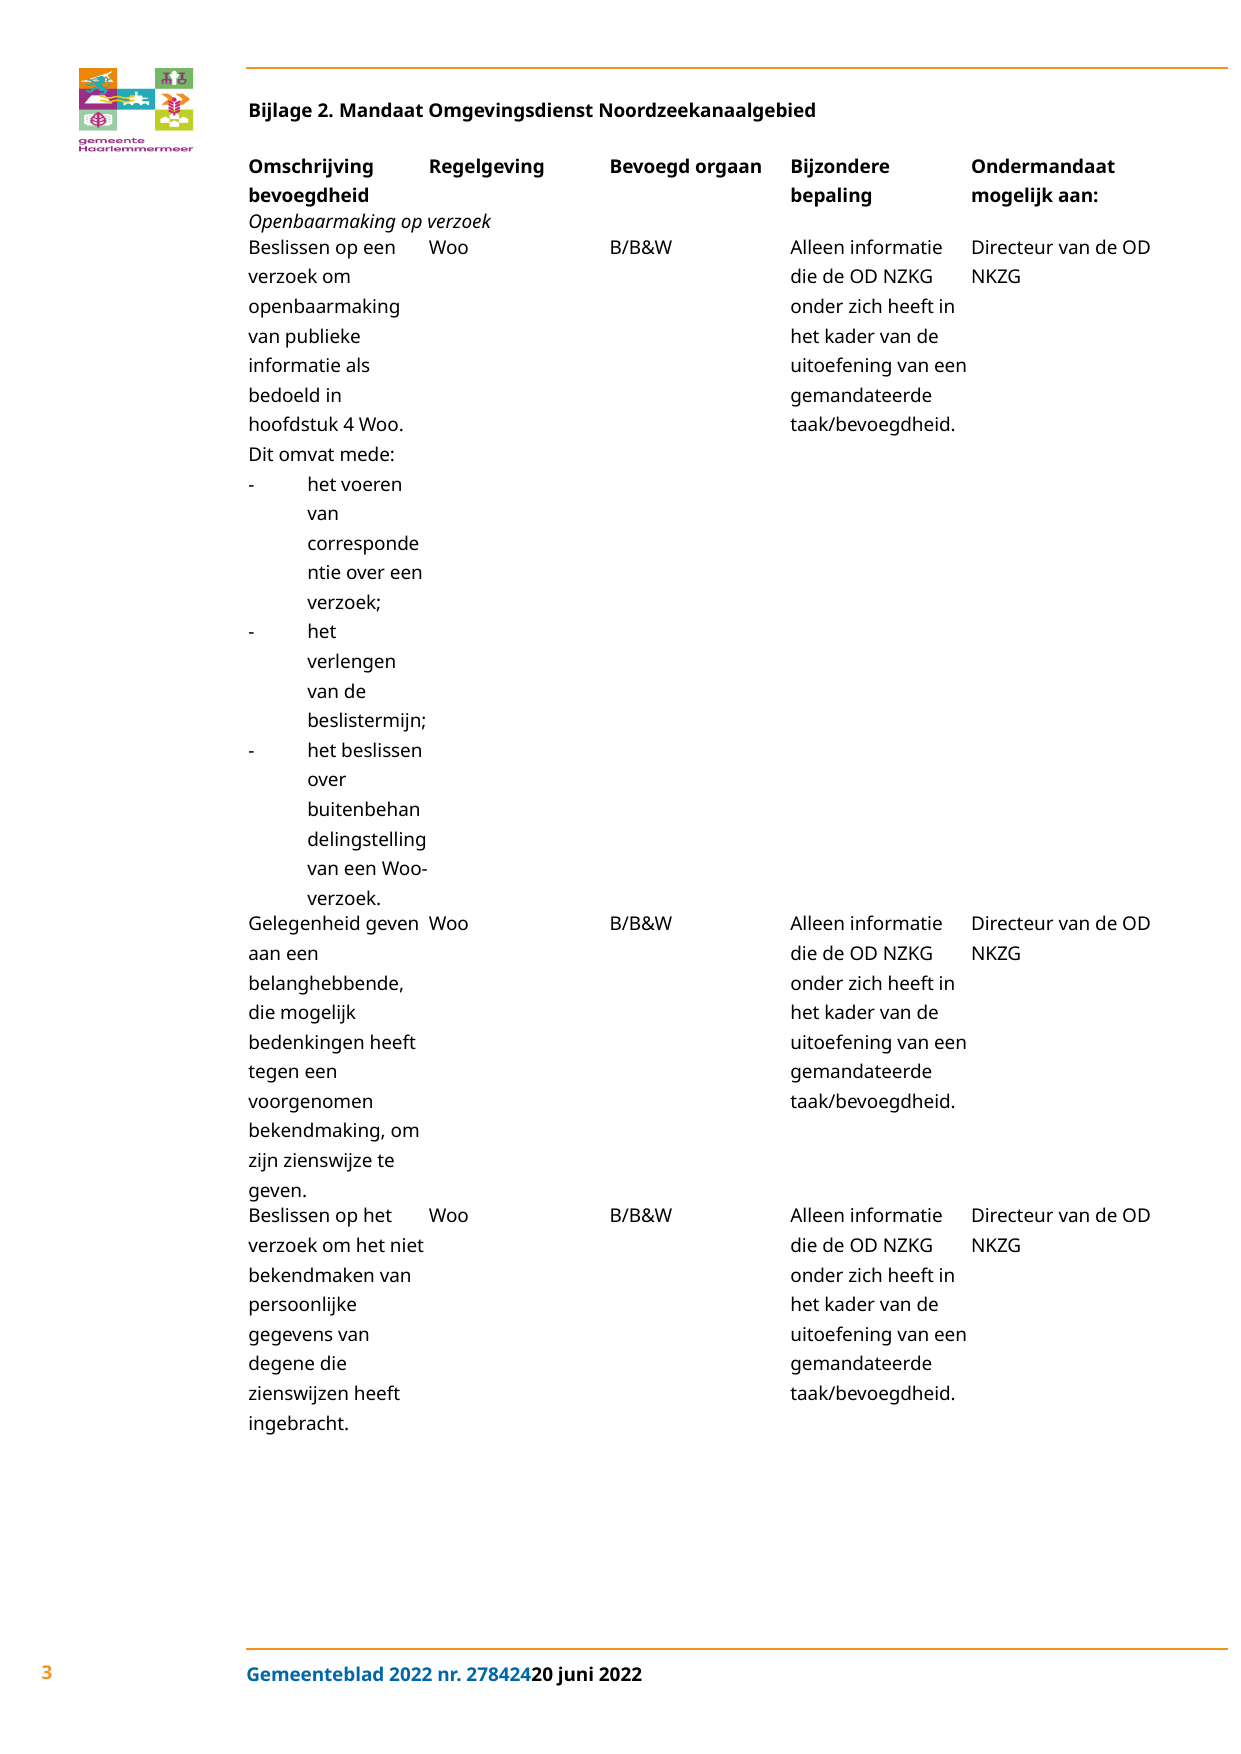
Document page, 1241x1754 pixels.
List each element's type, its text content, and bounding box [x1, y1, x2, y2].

table_cell Alleen informatie die de OD NZKG onder zich heeft in het kader van de uitoefening van een gemandateerde taak/bevoegdheid. [790, 1203, 971, 1435]
table_cell Openbaarmaking op verzoek [248, 208, 1152, 234]
table_header Omschrijving bevoegdheid [248, 153, 429, 208]
picture [41, 47, 231, 172]
table_header Bevoegd orgaan [609, 153, 790, 208]
table_cell Woo [429, 911, 609, 1203]
table_cell Directeur van de OD NKZG [971, 911, 1152, 1203]
table_cell Woo [429, 1203, 609, 1435]
table_cell Beslissen op een verzoek om openbaarmaking van publieke informatie als bedoeld in hoofdstuk 4 Woo. Dit omvat mede: het voeren van correspondentie over een verzoek; het verlengen van de beslistermijn; het beslissen over buitenbehandelingstelling van een Woo-verzoek. [248, 234, 429, 911]
table_cell B/B&W [609, 1203, 790, 1435]
text Bijlage 2. Mandaat Omgevingsdienst Noordzeekanaalgebied [248, 95, 1152, 123]
table_cell Gelegenheid geven aan een belanghebbende, die mogelijk bedenkingen heeft tegen een voorgenomen bekendmaking, om zijn zienswijze te geven. [248, 911, 429, 1203]
table_cell Directeur van de OD NKZG [971, 1203, 1152, 1435]
table_cell Alleen informatie die de OD NZKG onder zich heeft in het kader van de uitoefening van een gemandateerde taak/bevoegdheid. [790, 911, 971, 1203]
table_header Bijzondere bepaling [790, 153, 971, 208]
table_cell Woo [429, 234, 609, 911]
table_header Regelgeving [429, 153, 609, 208]
table_cell Beslissen op het verzoek om het niet bekendmaken van persoonlijke gegevens van degene die zienswijzen heeft ingebracht. [248, 1203, 429, 1435]
table_header Ondermandaat mogelijk aan: [971, 153, 1152, 208]
table_cell B/B&W [609, 911, 790, 1203]
table_cell Alleen informatie die de OD NZKG onder zich heeft in het kader van de uitoefening van een gemandateerde taak/bevoegdheid. [790, 234, 971, 911]
table_cell B/B&W [609, 234, 790, 911]
table_cell Directeur van de OD NKZG [971, 234, 1152, 911]
